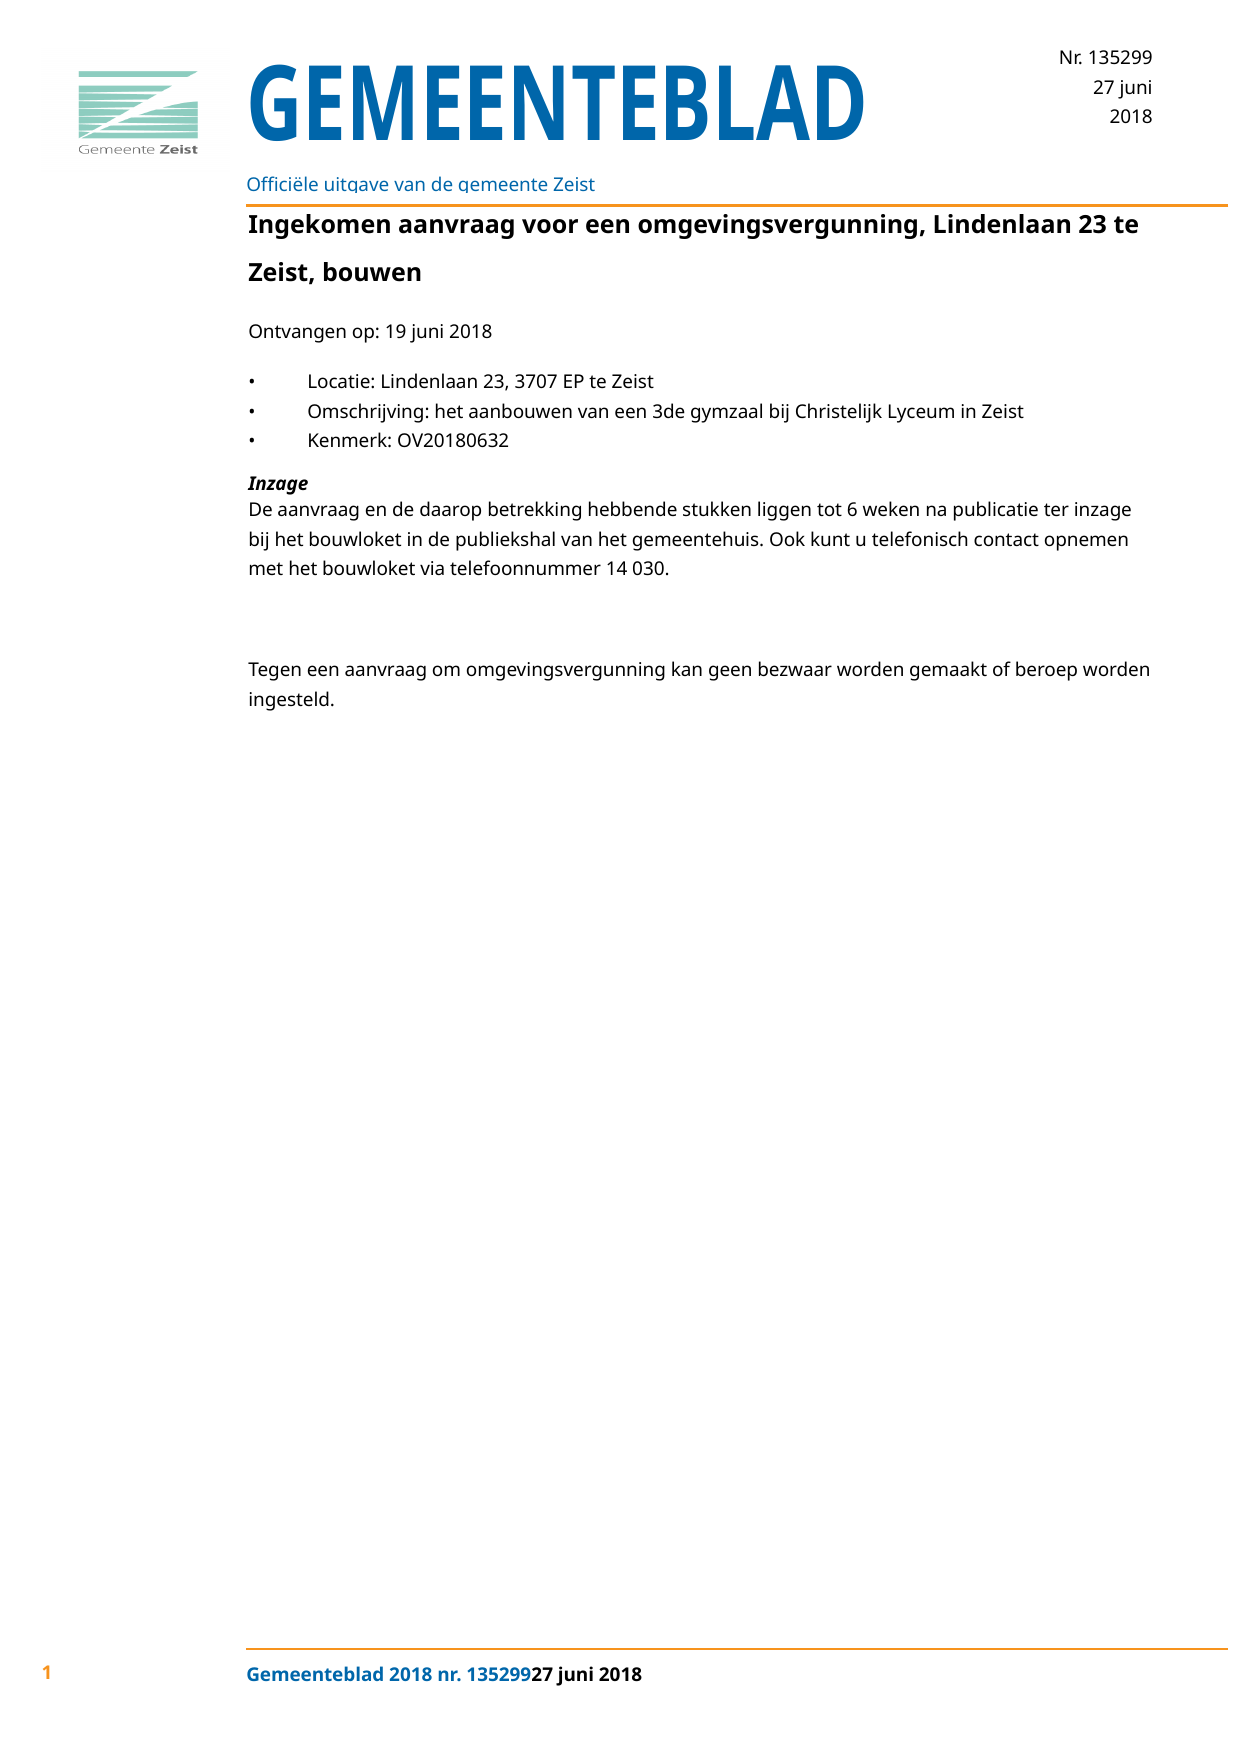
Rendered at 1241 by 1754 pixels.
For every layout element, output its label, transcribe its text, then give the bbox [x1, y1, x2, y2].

text Ingekomen aanvraag voor een omgevingsvergunning, Lindenlaan 23 te Zeist, bouwen [248, 207, 1152, 288]
list Locatie: Lindenlaan 23, 3707 EP te Zeist [248, 368, 1152, 394]
text Inzage [248, 471, 1152, 496]
text Tegen een aanvraag om omgevingsvergunning kan geen bezwaar worden gemaakt of beroep worden ingesteld. [248, 656, 1152, 712]
text De aanvraag en de daarop betrekking hebbende stukken liggen tot 6 weken na publicatie ter inzage bij het bouwloket in de publiekshal van het gemeentehuis. Ook kunt u telefonisch contact opnemen met het bouwloket via telefoonnummer 14 030. [248, 496, 1152, 581]
list Omschrijving: het aanbouwen van een 3de gymzaal bij Christelijk Lyceum in Zeist [248, 398, 1152, 424]
text Ontvangen op: 19 juni 2018 [248, 318, 1152, 344]
picture [41, 47, 231, 172]
list Kenmerk: OV20180632 [248, 427, 1152, 453]
